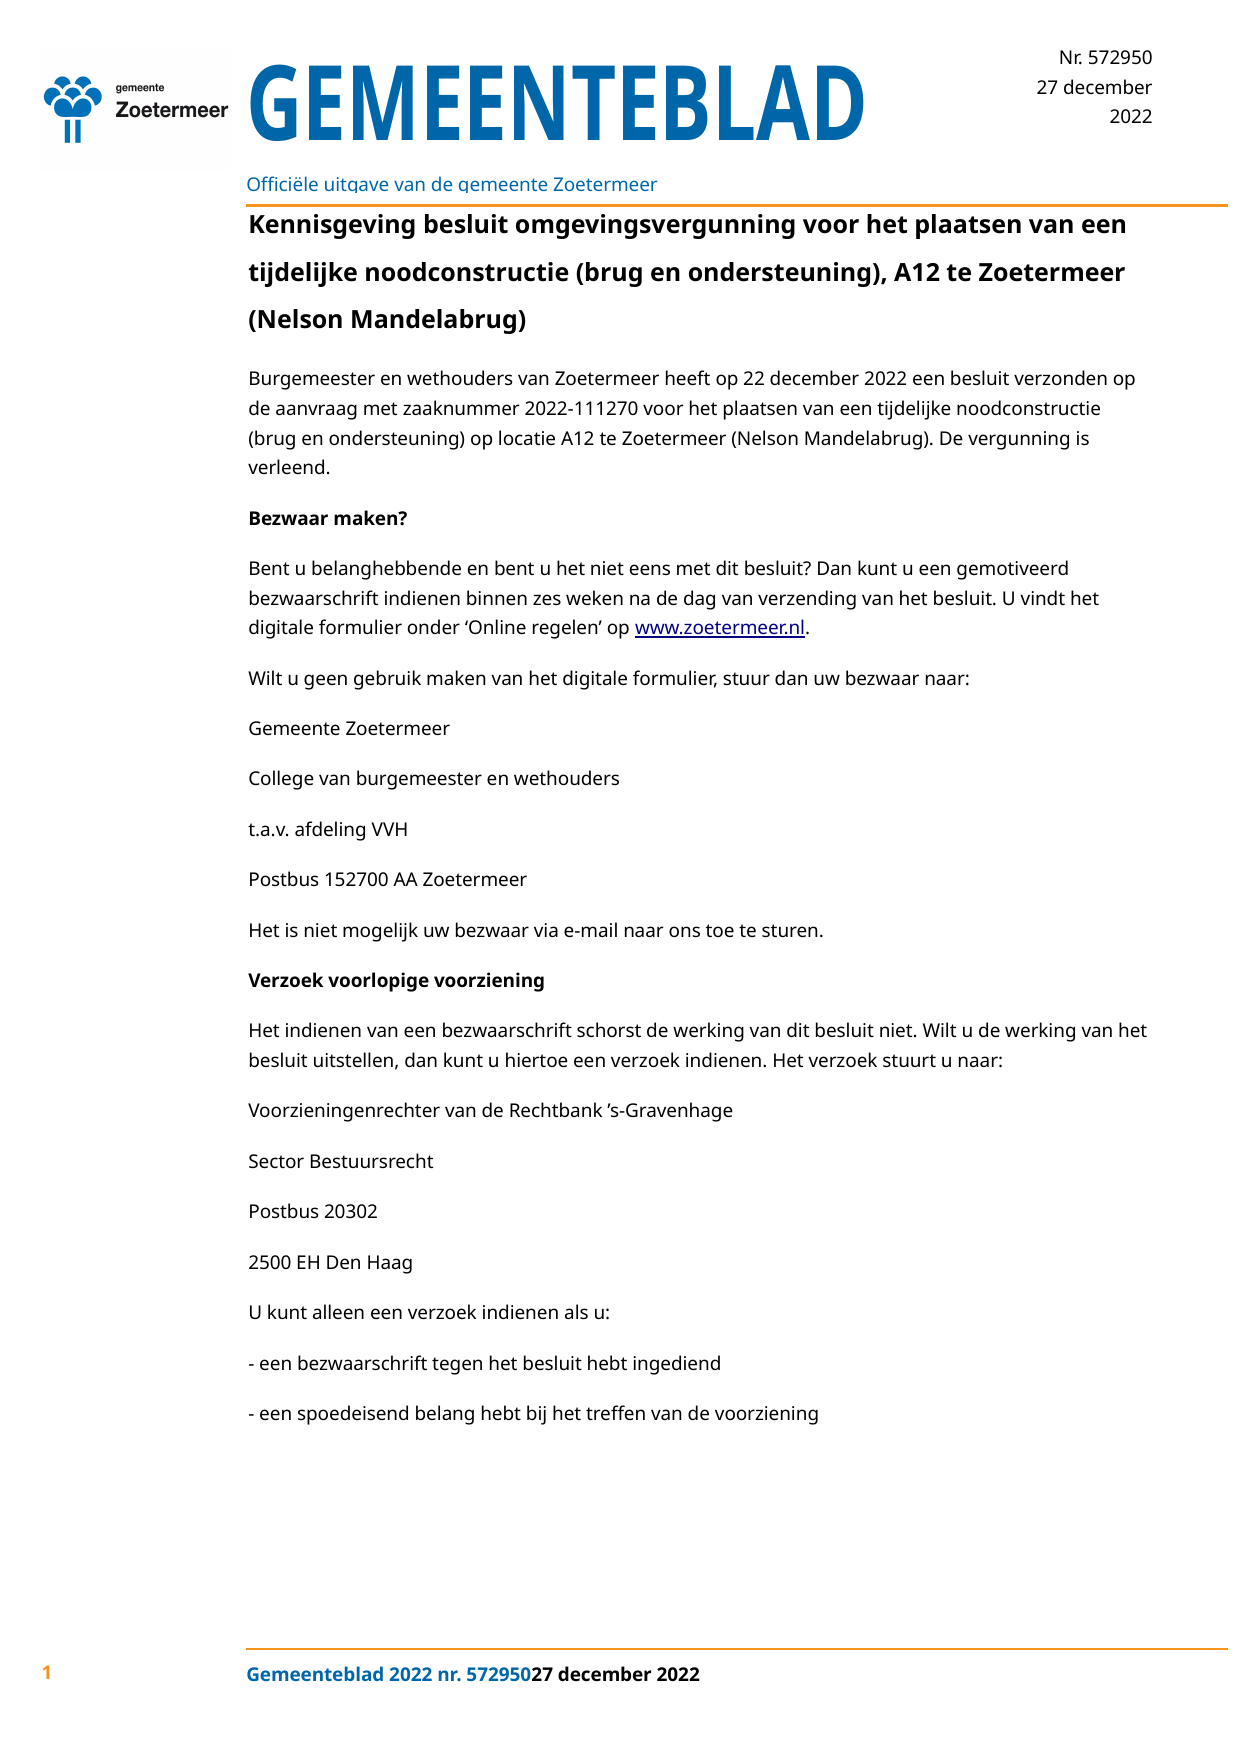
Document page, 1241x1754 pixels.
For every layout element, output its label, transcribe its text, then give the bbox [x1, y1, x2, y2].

text - een bezwaarschrift tegen het besluit hebt ingediend [248, 1350, 1152, 1375]
text Bent u belanghebbende en bent u het niet eens met dit besluit? Dan kunt u een gemotiveerd bezwaarschrift indienen binnen zes weken na de dag van verzending van het besluit. U vindt het digitale formulier onder ‘Online regelen’ op www.zoetermeer.nl. [248, 555, 1152, 640]
text Postbus 20302 [248, 1198, 1152, 1224]
text Gemeente Zoetermeer [248, 715, 1152, 741]
text t.a.v. afdeling VVH [248, 816, 1152, 842]
text Postbus 152700 AA Zoetermeer [248, 866, 1152, 892]
text U kunt alleen een verzoek indienen als u: [248, 1299, 1152, 1325]
text Verzoek voorlopige voorziening [248, 967, 1152, 993]
text Kennisgeving besluit omgevingsvergunning voor het plaatsen van een tijdelijke noodconstructie (brug en ondersteuning), A12 te Zoetermeer (Nelson Mandelabrug) [248, 207, 1152, 336]
text Het indienen van een bezwaarschrift schorst de werking van dit besluit niet. Wilt u de werking van het besluit uitstellen, dan kunt u hiertoe een verzoek indienen. Het verzoek stuurt u naar: [248, 1018, 1152, 1073]
text - een spoedeisend belang hebt bij het treffen van de voorziening [248, 1400, 1152, 1426]
text Bezwaar maken? [248, 505, 1152, 530]
text Wilt u geen gebruik maken van het digitale formulier, stuur dan uw bezwaar naar: [248, 665, 1152, 690]
text Burgemeester en wethouders van Zoetermeer heeft op 22 december 2022 een besluit verzonden op de aanvraag met zaaknummer 2022-111270 voor het plaatsen van een tijdelijke noodconstructie (brug en ondersteuning) op locatie A12 te Zoetermeer (Nelson Mandelabrug). De vergunning is verleend. [248, 366, 1152, 480]
text 2500 EH Den Haag [248, 1249, 1152, 1274]
text Voorzieningenrechter van de Rechtbank ’s-Gravenhage [248, 1098, 1152, 1123]
text Sector Bestuursrecht [248, 1148, 1152, 1174]
text College van burgemeester en wethouders [248, 766, 1152, 791]
text Het is niet mogelijk uw bezwaar via e-mail naar ons toe te sturen. [248, 917, 1152, 942]
picture [41, 47, 231, 172]
